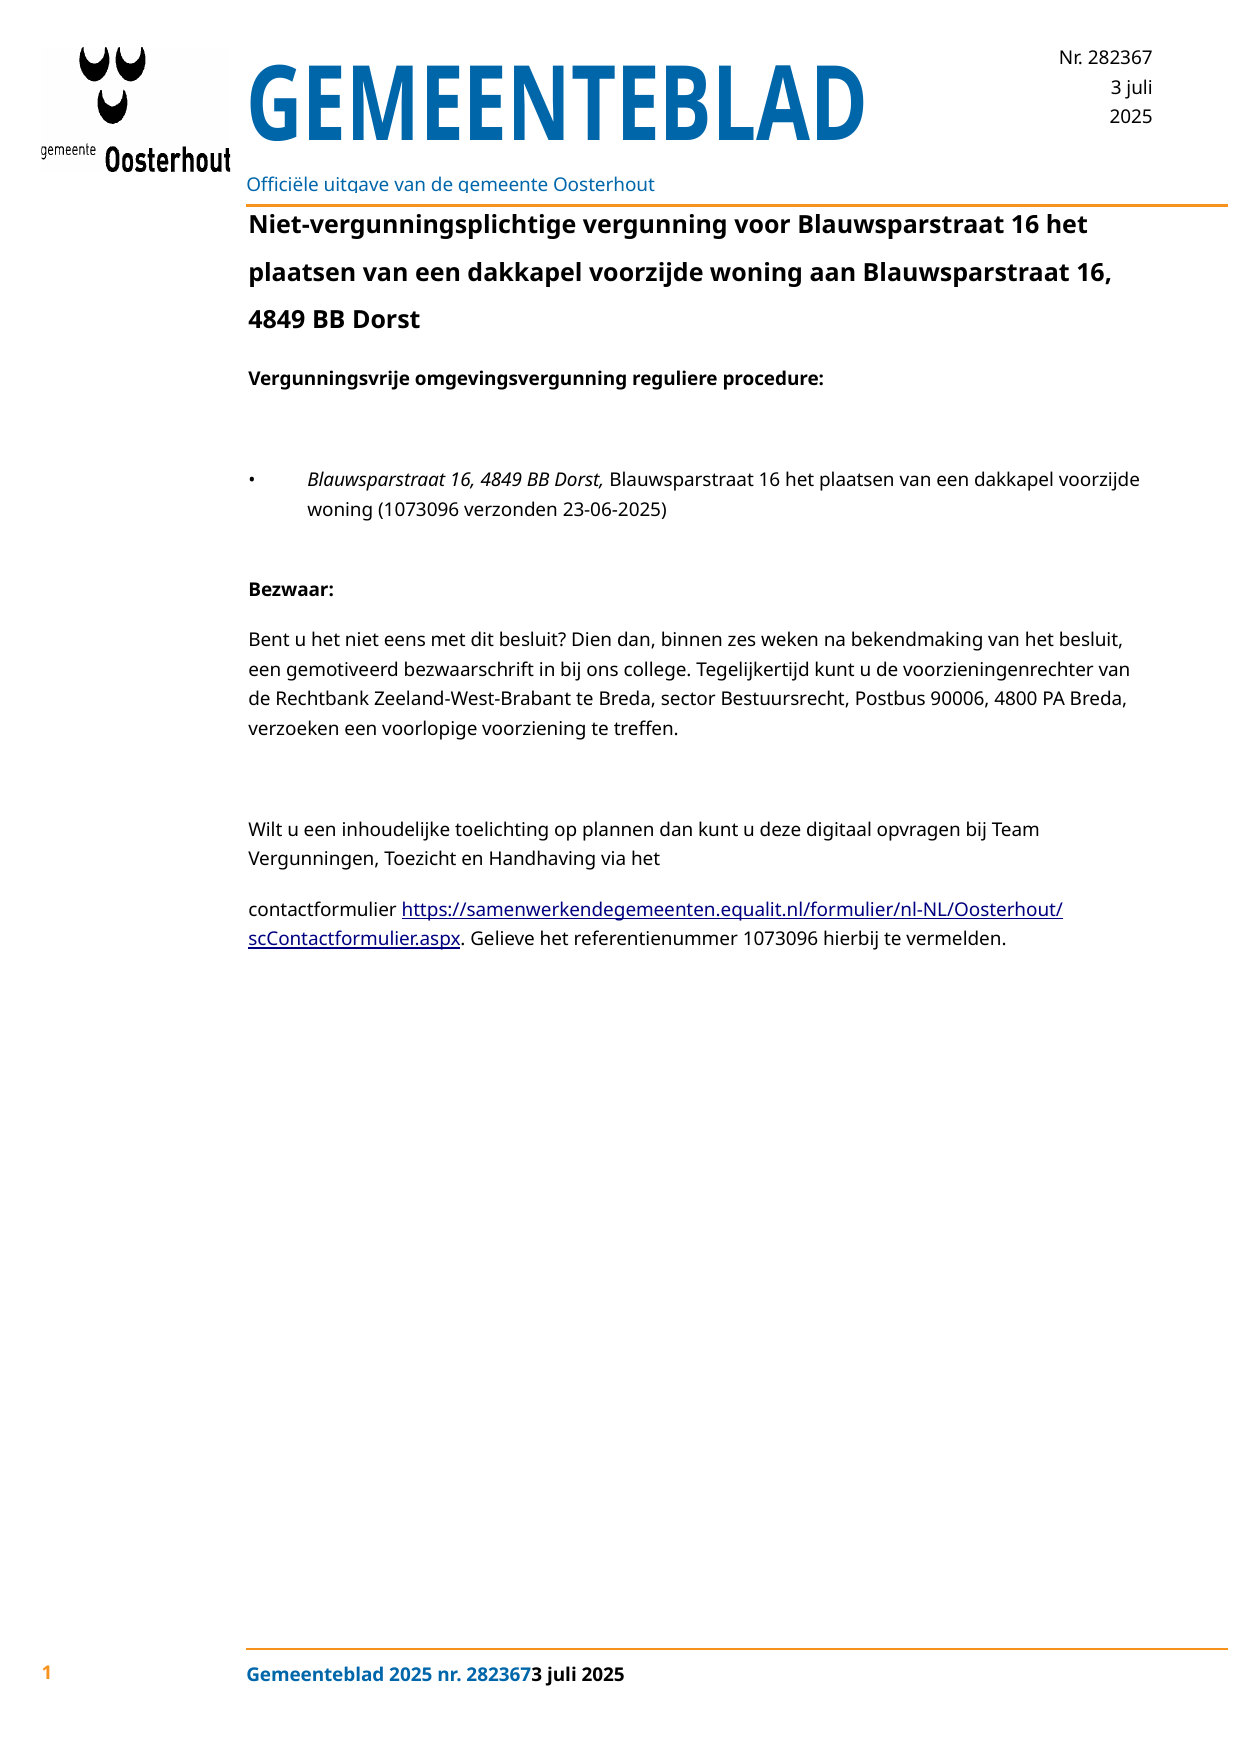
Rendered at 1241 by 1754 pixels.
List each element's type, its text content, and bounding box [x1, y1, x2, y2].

text Wilt u een inhoudelijke toelichting op plannen dan kunt u deze digitaal opvragen bij Team Vergunningen, Toezicht en Handhaving via het [248, 816, 1152, 871]
picture [41, 47, 231, 172]
text Niet-vergunningsplichtige vergunning voor Blauwsparstraat 16 het plaatsen van een dakkapel voorzijde woning aan Blauwsparstraat 16, 4849 BB Dorst [248, 207, 1152, 336]
text Vergunningsvrije omgevingsvergunning reguliere procedure: [248, 366, 1152, 391]
text Bezwaar: [248, 576, 1152, 602]
list Blauwsparstraat 16, 4849 BB Dorst, Blauwsparstraat 16 het plaatsen van een dakkapel voorzijde woning (1073096 verzonden 23-06-2025) [248, 466, 1152, 522]
text contactformulier https://samenwerkendegemeenten.equalit.nl/formulier/nl-NL/Oosterhout/scContactformulier.aspx. Gelieve het referentienummer 1073096 hierbij te vermelden. [248, 896, 1152, 951]
text Bent u het niet eens met dit besluit? Dien dan, binnen zes weken na bekendmaking van het besluit, een gemotiveerd bezwaarschrift in bij ons college. Tegelijkertijd kunt u de voorzieningenrechter van de Rechtbank Zeeland-West-Brabant te Breda, sector Bestuursrecht, Postbus 90006, 4800 PA Breda, verzoeken een voorlopige voorziening te treffen. [248, 626, 1152, 741]
